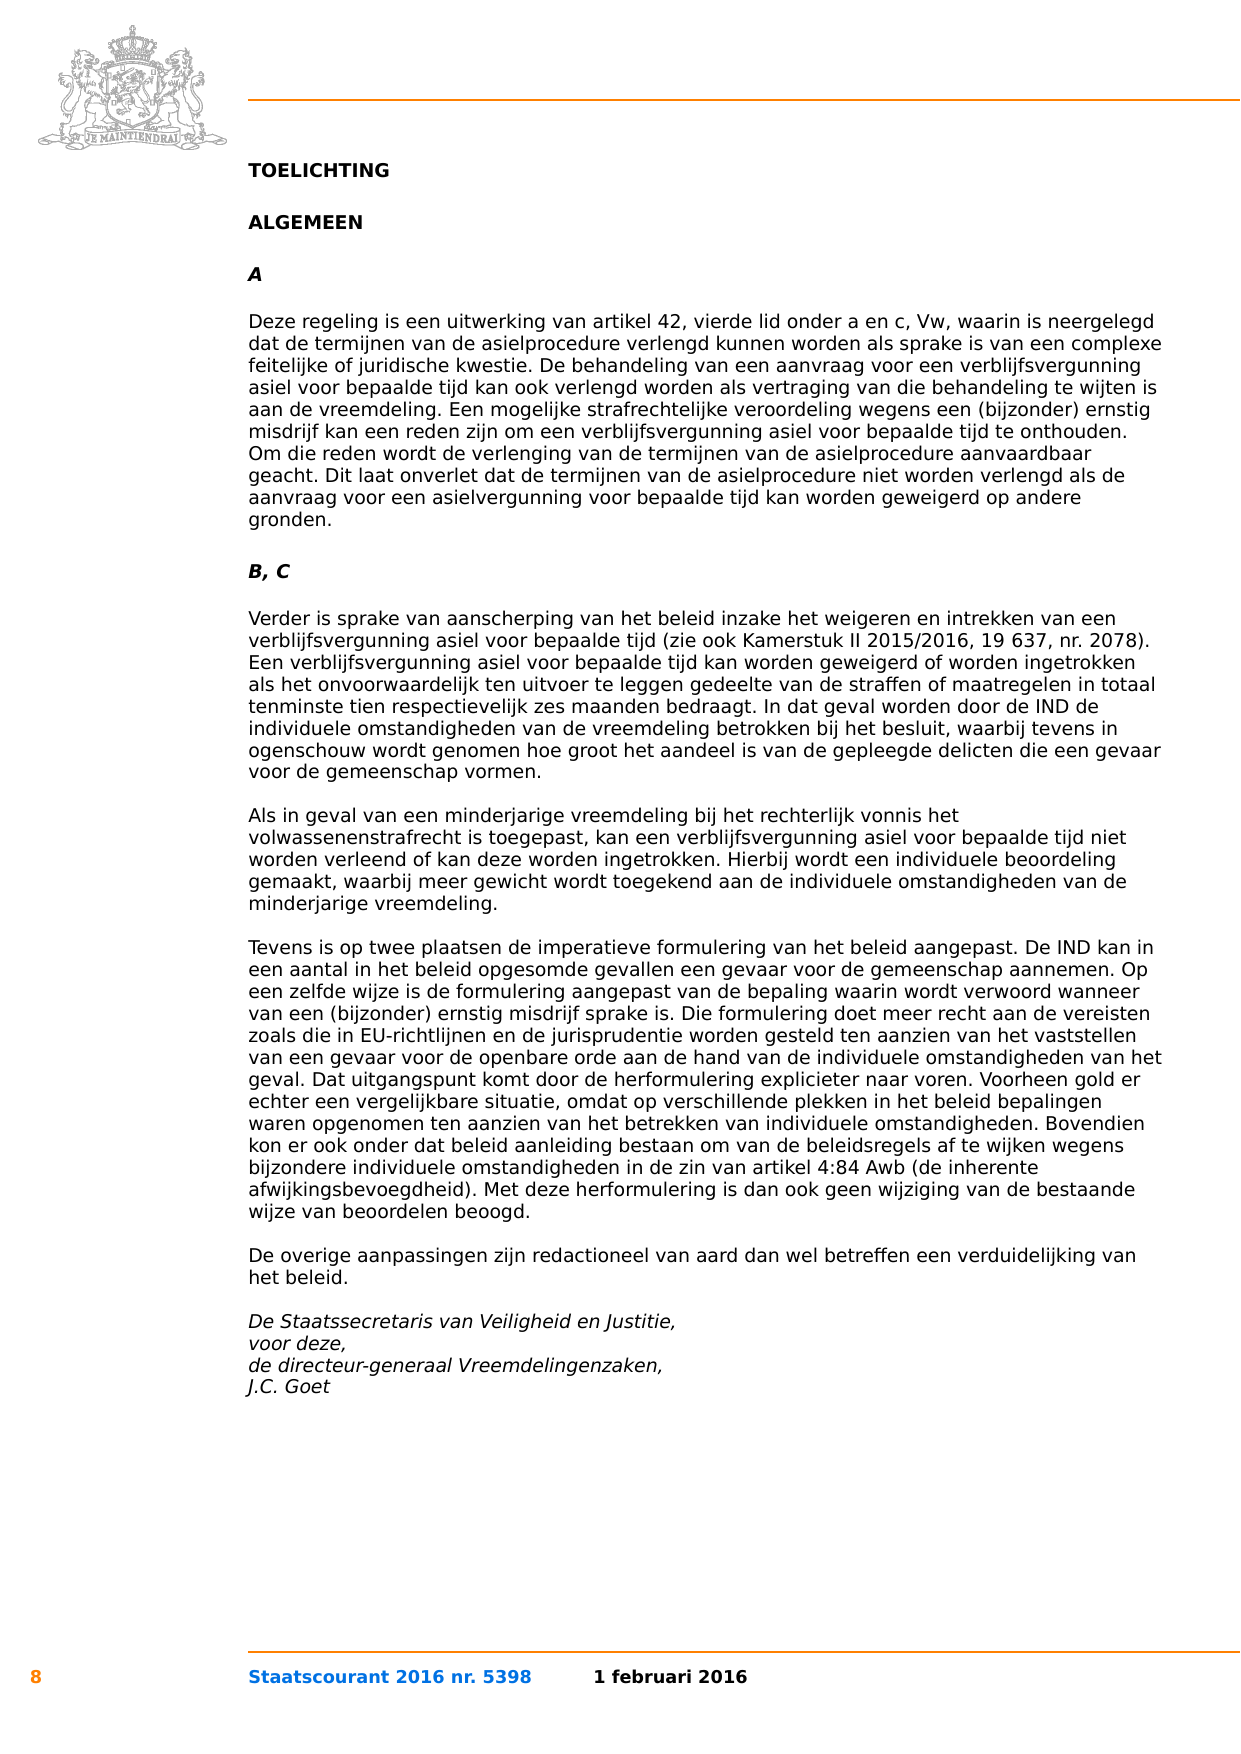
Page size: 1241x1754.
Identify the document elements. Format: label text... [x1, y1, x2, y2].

text De Staatssecretaris van Veiligheid en Justitie, voor deze, de directeur-generaal Vreemdelingenzaken, J.C. Goet [248, 1311, 1163, 1398]
text Een verblijfsvergunning asiel voor bepaalde tijd kan worden geweigerd of worden ingetrokken als het onvoorwaardelijk ten uitvoer te leggen gedeelte van de straffen of maatregelen in totaal tenminste tien respectievelijk zes maanden bedraagt. In dat geval worden door de IND de individuele omstandigheden van de vreemdeling betrokken bij het besluit, waarbij tevens in ogenschouw wordt genomen hoe groot het aandeel is van de gepleegde delicten die een gevaar voor de gemeenschap vormen. [248, 652, 1163, 783]
text De overige aanpassingen zijn redactioneel van aard dan wel betreffen een verduidelijking van het beleid. [248, 1245, 1163, 1289]
subtitle B, C [248, 561, 1163, 583]
subtitle TOELICHTING [248, 160, 1163, 182]
subtitle ALGEMEEN [248, 212, 1163, 234]
text Tevens is op twee plaatsen de imperatieve formulering van het beleid aangepast. De IND kan in een aantal in het beleid opgesomde gevallen een gevaar voor de gemeenschap aannemen. Op een zelfde wijze is de formulering aangepast van de bepaling waarin wordt verwoord wanneer van een (bijzonder) ernstig misdrijf sprake is. Die formulering doet meer recht aan de vereisten zoals die in EU-richtlijnen en de jurisprudentie worden gesteld ten aanzien van het vaststellen van een gevaar voor de openbare orde aan de hand van de individuele omstandigheden van het geval. Dat uitgangspunt komt door de herformulering explicieter naar voren. Voorheen gold er echter een vergelijkbare situatie, omdat op verschillende plekken in het beleid bepalingen waren opgenomen ten aanzien van het betrekken van individuele omstandigheden. Bovendien kon er ook onder dat beleid aanleiding bestaan om van de beleidsregels af te wijken wegens bijzondere individuele omstandigheden in de zin van artikel 4:84 Awb (de inherente afwijkingsbevoegdheid). Met deze herformulering is dan ook geen wijziging van de bestaande wijze van beoordelen beoogd. [248, 937, 1163, 1223]
text Als in geval van een minderjarige vreemdeling bij het rechterlijk vonnis het volwassenenstrafrecht is toegepast, kan een verblijfsvergunning asiel voor bepaalde tijd niet worden verleend of kan deze worden ingetrokken. Hierbij wordt een individuele beoordeling gemaakt, waarbij meer gewicht wordt toegekend aan de individuele omstandigheden van de minderjarige vreemdeling. [248, 805, 1163, 915]
subtitle A [248, 264, 1163, 286]
picture [38, 25, 227, 150]
text Deze regeling is een uitwerking van artikel 42, vierde lid onder a en c, Vw, waarin is neergelegd dat de termijnen van de asielprocedure verlengd kunnen worden als sprake is van een complexe feitelijke of juridische kwestie. De behandeling van een aanvraag voor een verblijfsvergunning asiel voor bepaalde tijd kan ook verlengd worden als vertraging van die behandeling te wijten is aan de vreemdeling. Een mogelijke strafrechtelijke veroordeling wegens een (bijzonder) ernstig misdrijf kan een reden zijn om een verblijfsvergunning asiel voor bepaalde tijd te onthouden. Om die reden wordt de verlenging van de termijnen van de asielprocedure aanvaardbaar geacht. Dit laat onverlet dat de termijnen van de asielprocedure niet worden verlengd als de aanvraag voor een asielvergunning voor bepaalde tijd kan worden geweigerd op andere gronden. [248, 311, 1163, 531]
text Verder is sprake van aanscherping van het beleid inzake het weigeren en intrekken van een verblijfsvergunning asiel voor bepaalde tijd (zie ook Kamerstuk II 2015/2016, 19 637, nr. 2078). [248, 608, 1163, 652]
